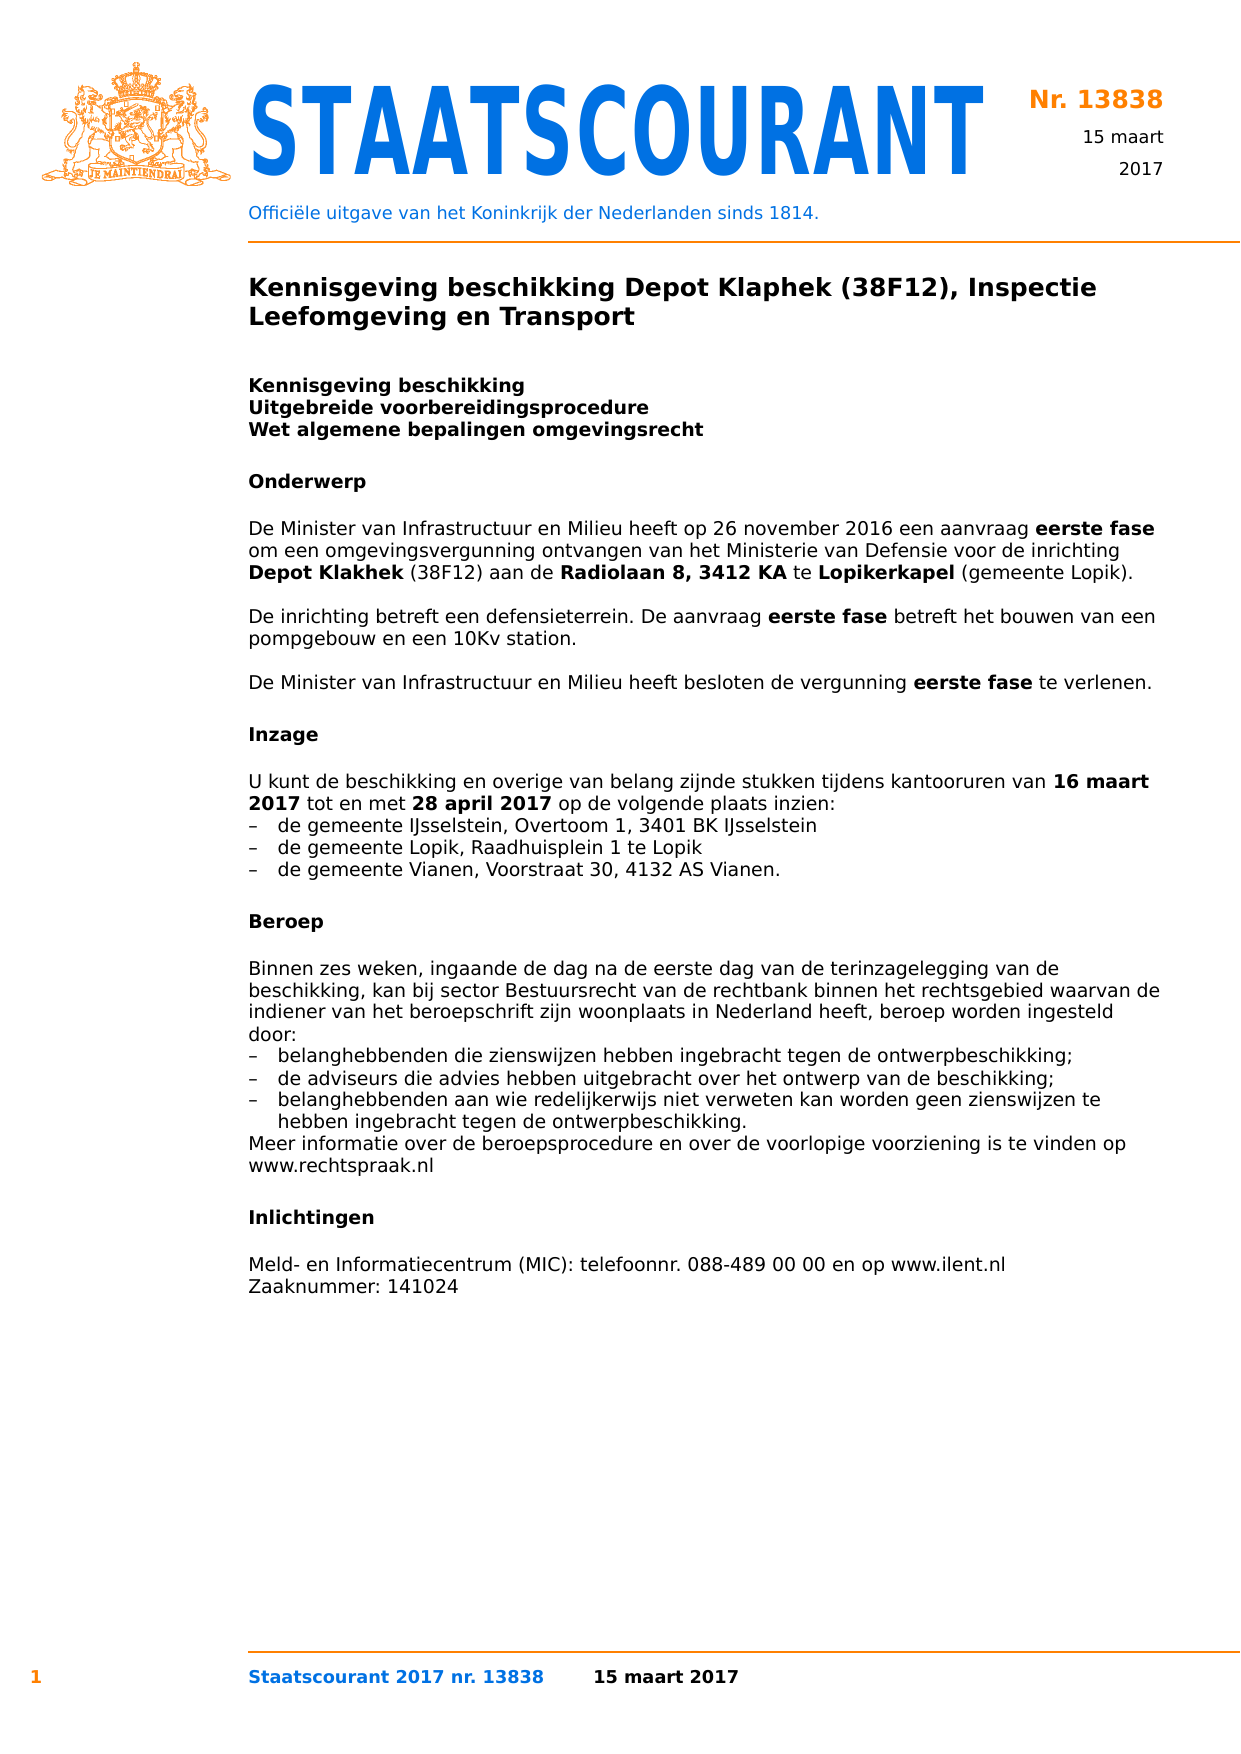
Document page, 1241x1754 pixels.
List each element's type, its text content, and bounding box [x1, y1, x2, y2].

table_header Nr. 13838 [998, 62, 1240, 121]
text – de gemeente IJsselstein, Overtoom 1, 3401 BK IJsselstein [248, 814, 1163, 837]
table_cell Officiële uitgave van het Koninkrijk der Nederlanden sinds 1814. [248, 203, 1240, 241]
text Meld- en Informatiecentrum (MIC): telefoonnr. 088-489 00 00 en op www.ilent.nl [248, 1254, 1163, 1276]
text De inrichting betreft een defensieterrein. De aanvraag eerste fase betreft het bouwen van een pompgebouw en een 10Kv station. [248, 606, 1163, 650]
text – belanghebbenden die zienswijzen hebben ingebracht tegen de ontwerpbeschikking; [248, 1045, 1163, 1067]
subtitle Kennisgeving beschikking Depot Klaphek (38F12), Inspectie Leefomgeving en Transport [248, 273, 1163, 331]
text Zaaknummer: 141024 [248, 1276, 1163, 1298]
subtitle Inlichtingen [248, 1207, 1163, 1229]
table_header [25, 62, 248, 241]
text – de gemeente Lopik, Raadhuisplein 1 te Lopik [248, 837, 1163, 858]
picture [41, 62, 231, 186]
text Kennisgeving beschikking [248, 375, 1163, 397]
table_cell 2017 [998, 153, 1240, 203]
text – belanghebbenden aan wie redelijkerwijs niet verweten kan worden geen zienswijzen te hebben ingebracht tegen de ontwerpbeschikking. [248, 1089, 1163, 1133]
subtitle Onderwerp [248, 471, 1163, 493]
subtitle Inzage [248, 724, 1163, 746]
text Binnen zes weken, ingaande de dag na de eerste dag van de terinzagelegging van de beschikking, kan bij sector Bestuursrecht van de rechtbank binnen het rechtsgebied waarvan de indiener van het beroepschrift zijn woonplaats in Nederland heeft, beroep worden ingesteld door: [248, 957, 1163, 1045]
table_cell 15 maart [998, 121, 1240, 153]
table_header STAATSCOURANT [248, 62, 998, 203]
text Meer informatie over de beroepsprocedure en over de voorlopige voorziening is te vinden op www.rechtspraak.nl [248, 1133, 1163, 1177]
subtitle Beroep [248, 911, 1163, 932]
text De Minister van Infrastructuur en Milieu heeft op 26 november 2016 een aanvraag eerste fase om een omgevingsvergunning ontvangen van het Ministerie van Defensie voor de inrichting Depot Klakhek (38F12) aan de Radiolaan 8, 3412 KA te Lopikerkapel (gemeente Lopik). [248, 518, 1163, 584]
text Wet algemene bepalingen omgevingsrecht [248, 419, 1163, 441]
text Uitgebreide voorbereidingsprocedure [248, 397, 1163, 419]
text U kunt de beschikking en overige van belang zijnde stukken tijdens kantooruren van 16 maart 2017 tot en met 28 april 2017 op de volgende plaats inzien: [248, 771, 1163, 814]
text De Minister van Infrastructuur en Milieu heeft besloten de vergunning eerste fase te verlenen. [248, 672, 1163, 694]
text – de gemeente Vianen, Voorstraat 30, 4132 AS Vianen. [248, 858, 1163, 881]
text – de adviseurs die advies hebben uitgebracht over het ontwerp van de beschikking; [248, 1067, 1163, 1089]
